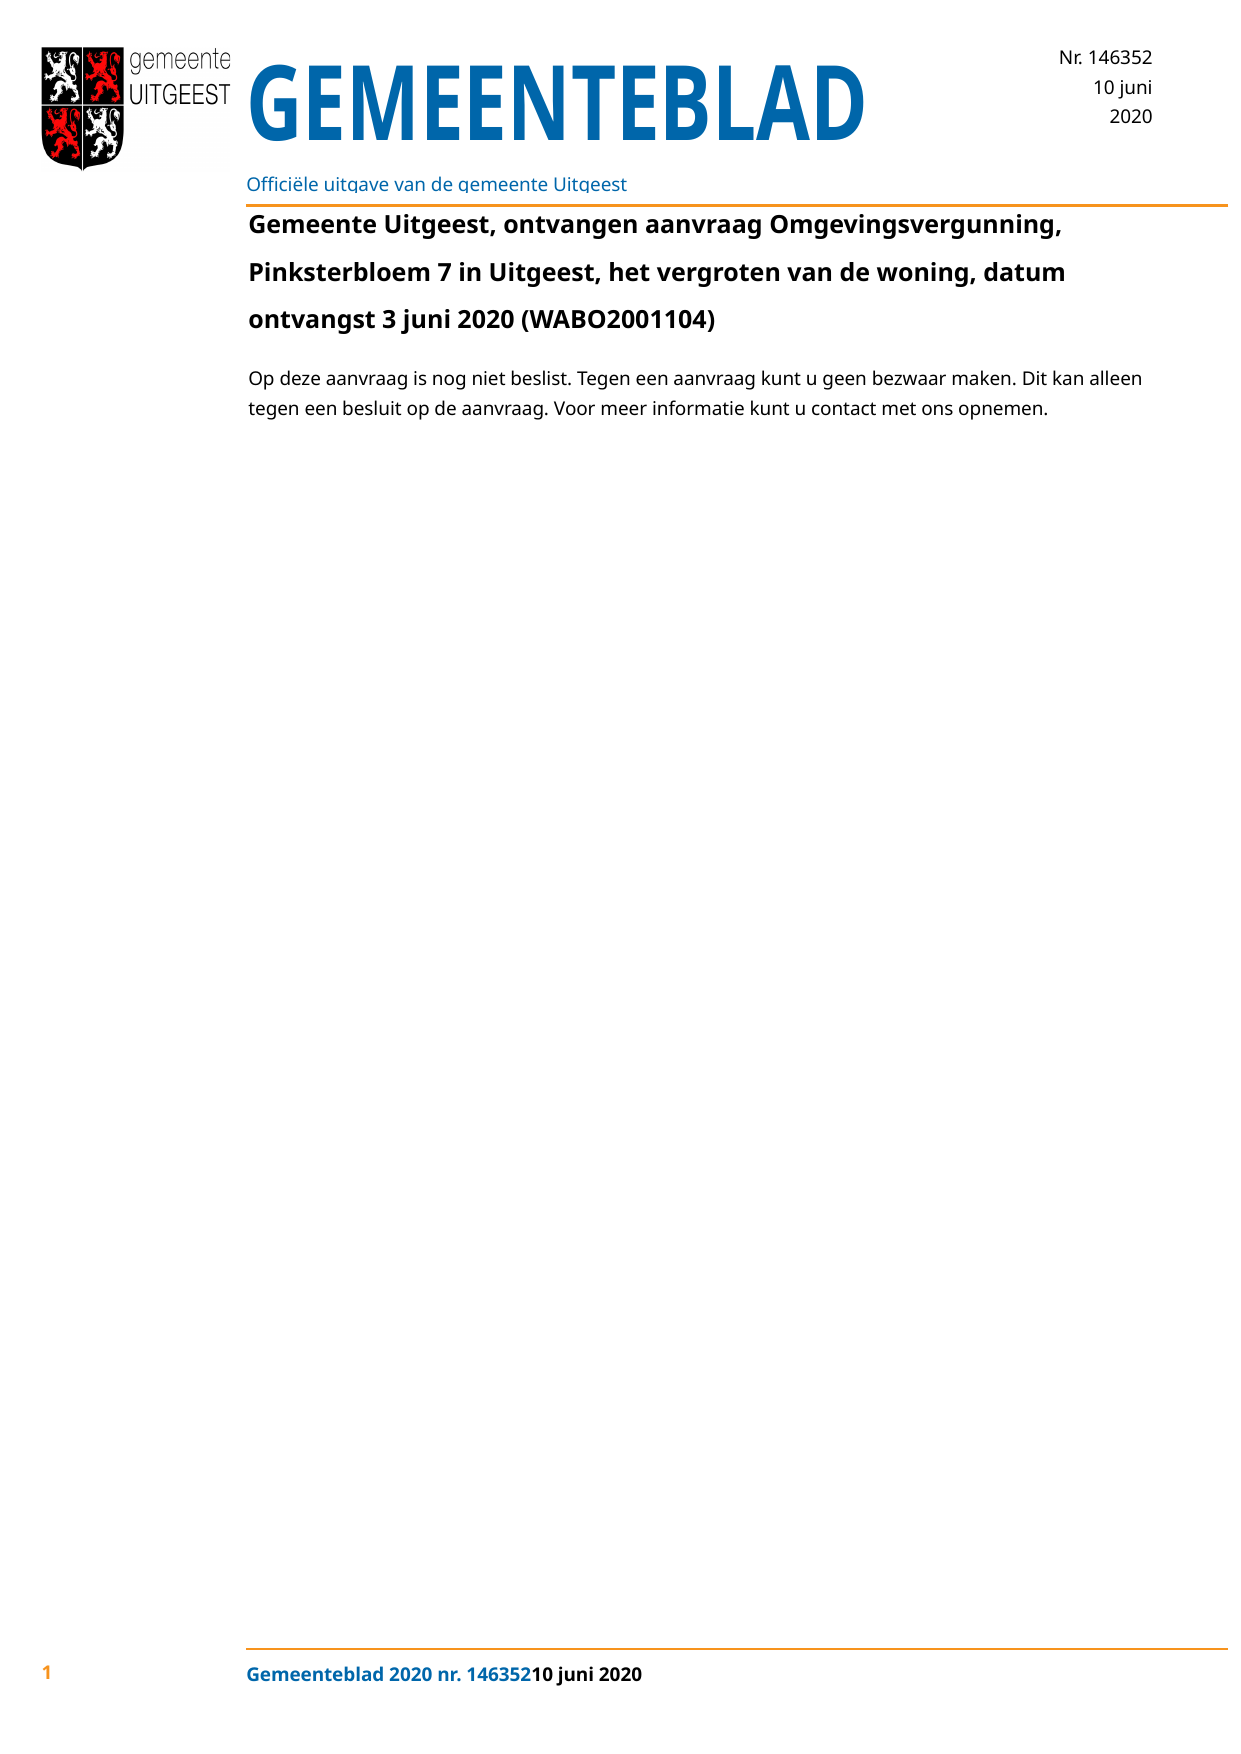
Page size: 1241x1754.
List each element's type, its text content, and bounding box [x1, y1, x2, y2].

picture [41, 47, 231, 172]
text Gemeente Uitgeest, ontvangen aanvraag Omgevingsvergunning, Pinksterbloem 7 in Uitgeest, het vergroten van de woning, datum ontvangst 3 juni 2020 (WABO2001104) [248, 207, 1152, 336]
text Op deze aanvraag is nog niet beslist. Tegen een aanvraag kunt u geen bezwaar maken. Dit kan alleen tegen een besluit op de aanvraag. Voor meer informatie kunt u contact met ons opnemen. [248, 366, 1152, 421]
